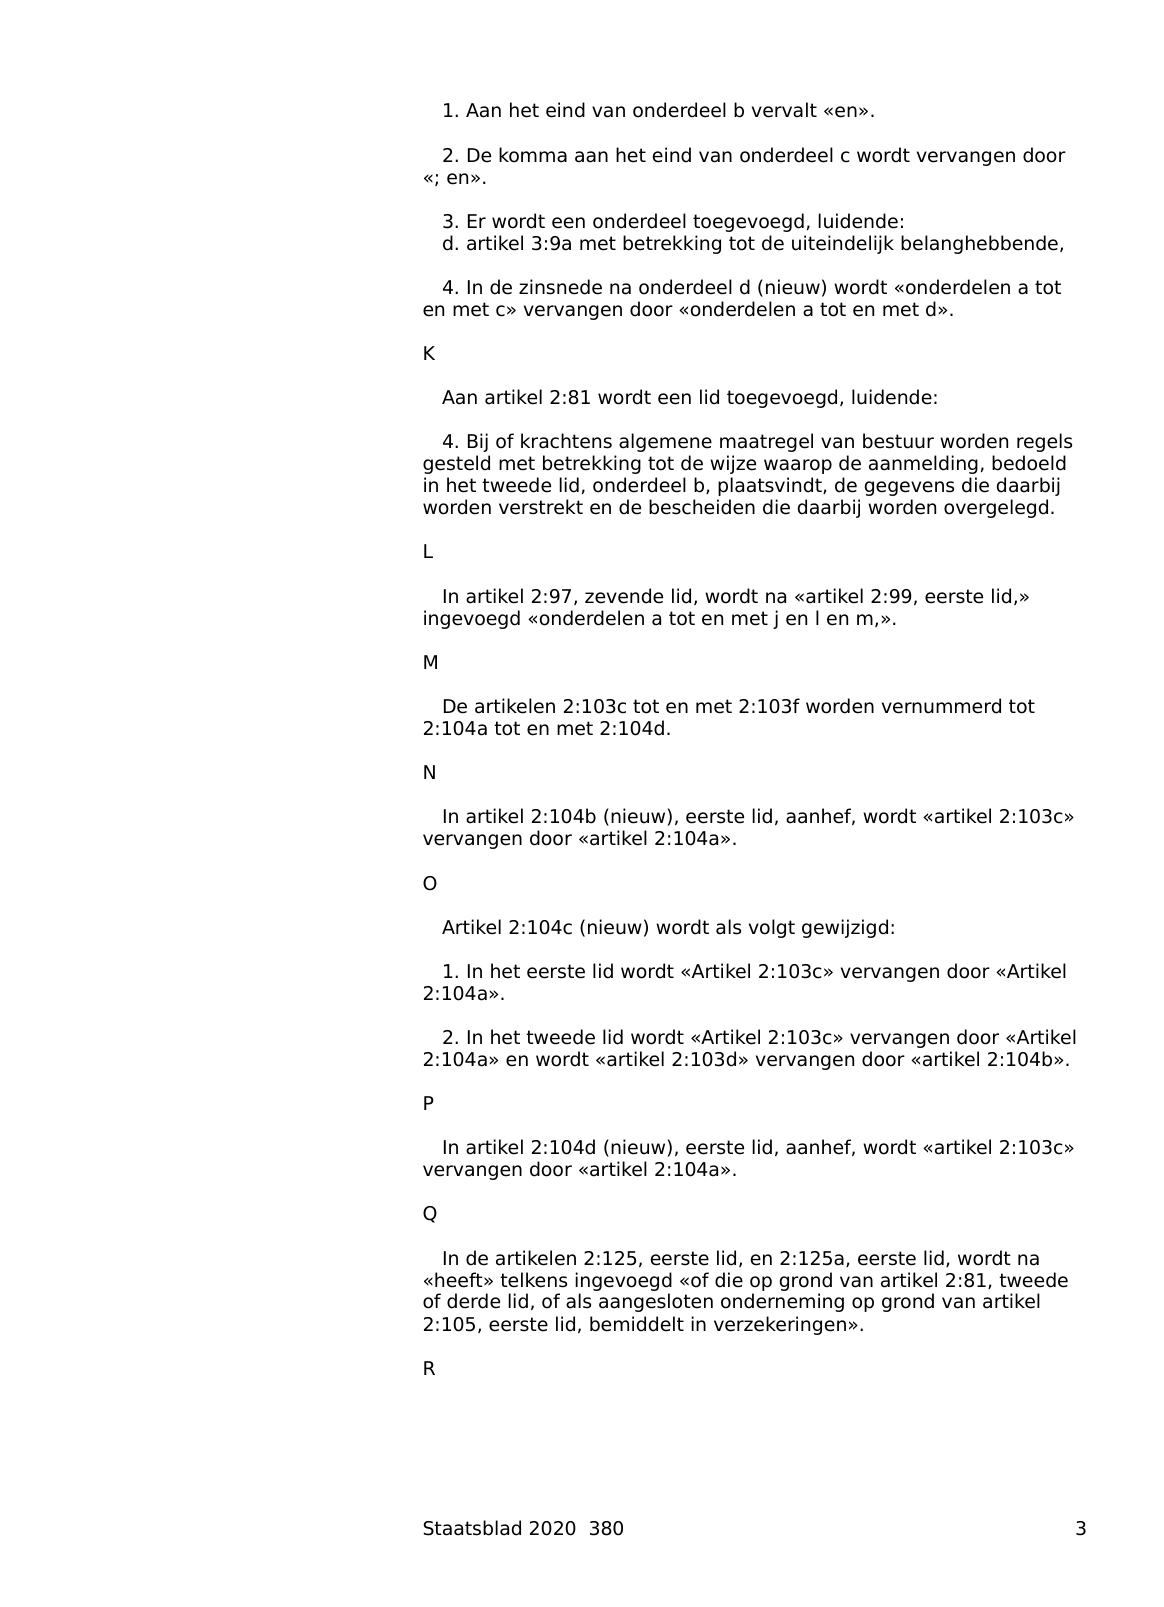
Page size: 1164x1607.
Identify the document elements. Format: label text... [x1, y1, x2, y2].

text P [422, 1093, 1087, 1115]
text 3. Er wordt een onderdeel toegevoegd, luidende: [422, 211, 1087, 233]
text 2. De komma aan het eind van onderdeel c wordt vervangen door «; en». [422, 144, 1087, 188]
text 2. In het tweede lid wordt «Artikel 2:103c» vervangen door «Artikel 2:104a» en wordt «artikel 2:103d» vervangen door «artikel 2:104b». [422, 1027, 1087, 1071]
text N [422, 762, 1087, 784]
text In artikel 2:104d (nieuw), eerste lid, aanhef, wordt «artikel 2:103c» vervangen door «artikel 2:104a». [422, 1137, 1087, 1181]
text De artikelen 2:103c tot en met 2:103f worden vernummerd tot 2:104a tot en met 2:104d. [422, 696, 1087, 740]
text 4. Bij of krachtens algemene maatregel van bestuur worden regels gesteld met betrekking tot de wijze waarop de aanmelding, bedoeld in het tweede lid, onderdeel b, plaatsvindt, de gegevens die daarbij worden verstrekt en de bescheiden die daarbij worden overgelegd. [422, 431, 1087, 519]
text O [422, 872, 1087, 894]
text L [422, 541, 1087, 563]
text In de artikelen 2:125, eerste lid, en 2:125a, eerste lid, wordt na «heeft» telkens ingevoegd «of die op grond van artikel 2:81, tweede of derde lid, of als aangesloten onderneming op grond van artikel 2:105, eerste lid, bemiddelt in verzekeringen». [422, 1247, 1087, 1335]
text 4. In de zinsnede na onderdeel d (nieuw) wordt «onderdelen a tot en met c» vervangen door «onderdelen a tot en met d». [422, 277, 1087, 321]
text M [422, 652, 1087, 674]
text Aan artikel 2:81 wordt een lid toegevoegd, luidende: [422, 387, 1087, 409]
text In artikel 2:97, zevende lid, wordt na «artikel 2:99, eerste lid,» ingevoegd «onderdelen a tot en met j en l en m,». [422, 586, 1087, 629]
text K [422, 343, 1087, 365]
text In artikel 2:104b (nieuw), eerste lid, aanhef, wordt «artikel 2:103c» vervangen door «artikel 2:104a». [422, 806, 1087, 850]
text Q [422, 1203, 1087, 1225]
text 1. Aan het eind van onderdeel b vervalt «en». [422, 100, 1087, 122]
text d. artikel 3:9a met betrekking tot de uiteindelijk belanghebbende, [422, 233, 1087, 255]
text R [422, 1358, 1087, 1379]
text Artikel 2:104c (nieuw) wordt als volgt gewijzigd: [422, 917, 1087, 938]
text 1. In het eerste lid wordt «Artikel 2:103c» vervangen door «Artikel 2:104a». [422, 961, 1087, 1005]
